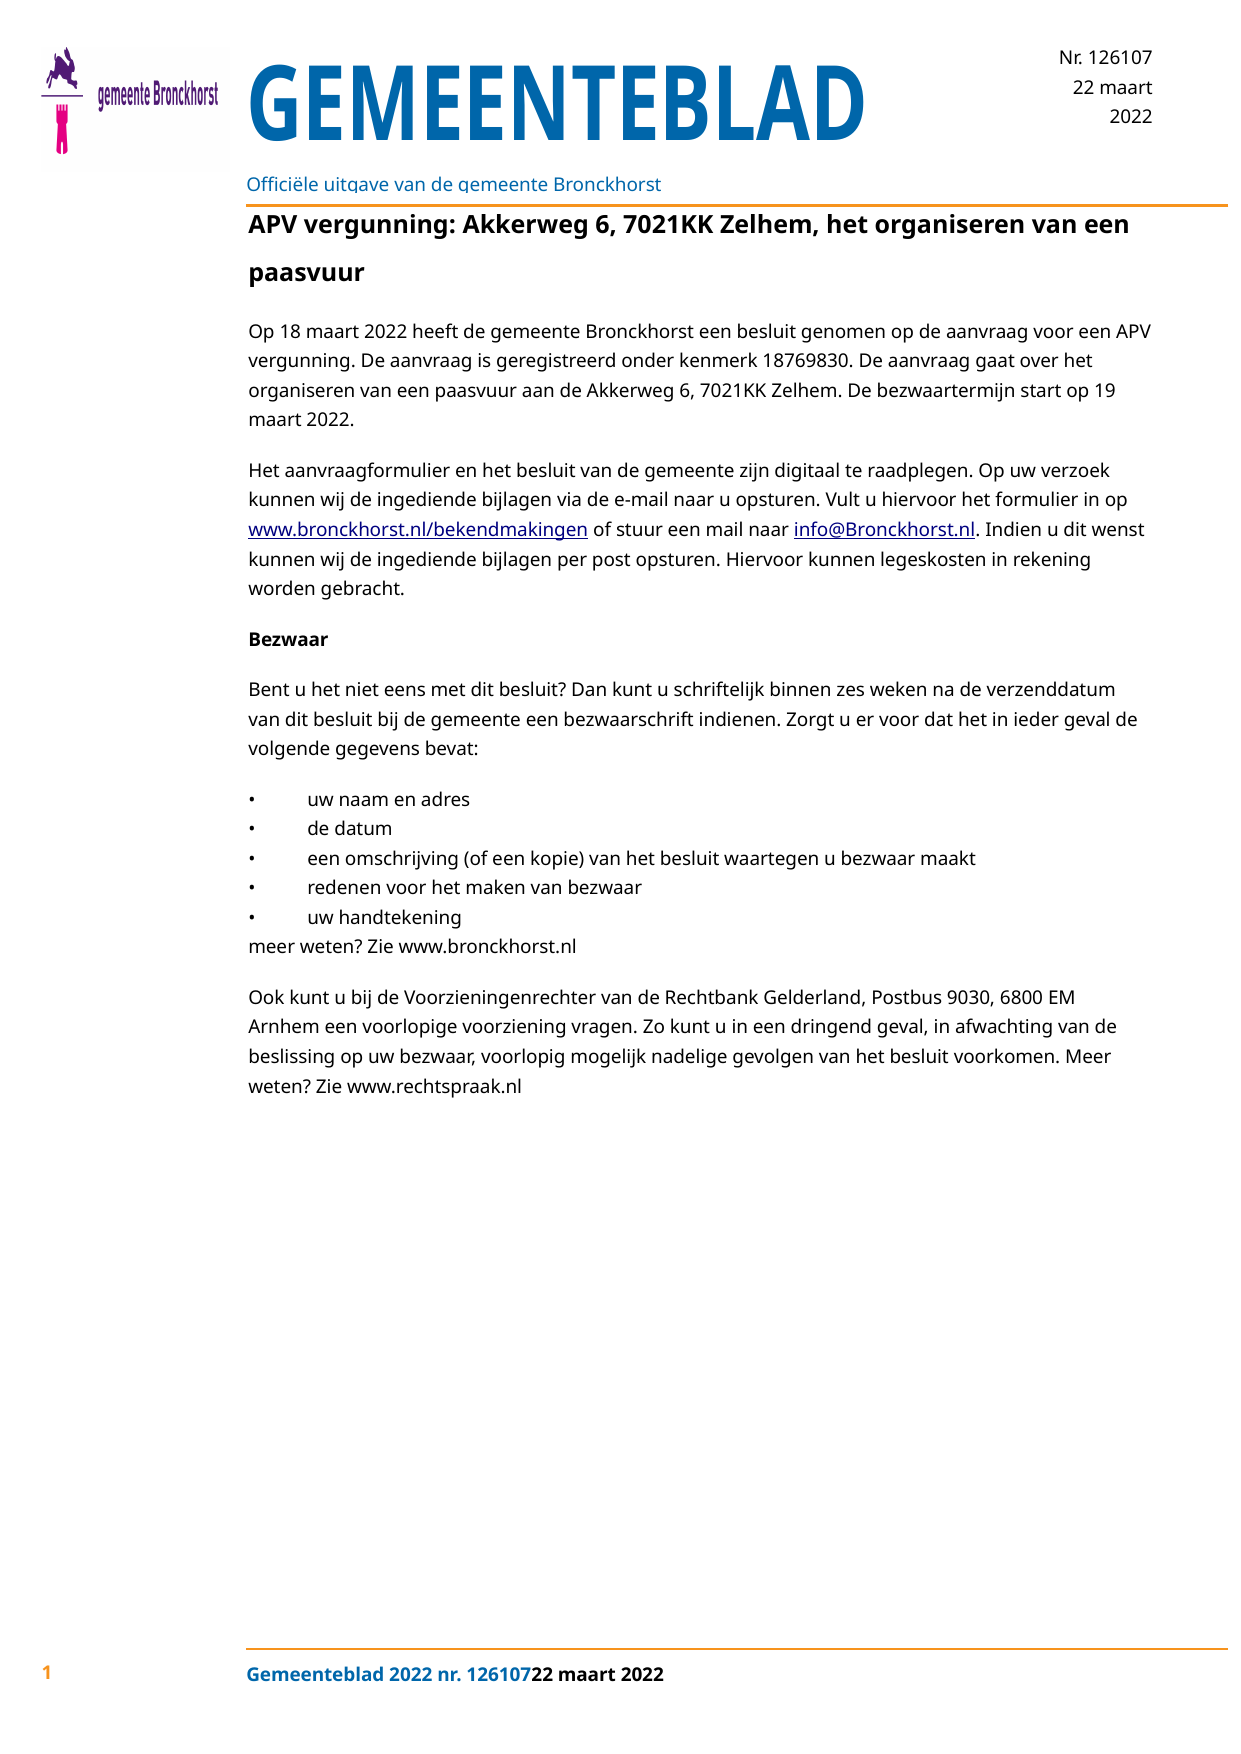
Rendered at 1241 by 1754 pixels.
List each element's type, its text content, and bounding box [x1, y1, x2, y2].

text Het aanvraagformulier en het besluit van de gemeente zijn digitaal te raadplegen. Op uw verzoek kunnen wij de ingediende bijlagen via de e-mail naar u opsturen. Vult u hiervoor het formulier in op www.bronckhorst.nl/bekendmakingen of stuur een mail naar info@Bronckhorst.nl. Indien u dit wenst kunnen wij de ingediende bijlagen per post opsturen. Hiervoor kunnen legeskosten in rekening worden gebracht. [248, 457, 1152, 601]
text Bezwaar [248, 626, 1152, 652]
list uw naam en adres [248, 786, 1152, 812]
list redenen voor het maken van bezwaar [248, 874, 1152, 900]
list een omschrijving (of een kopie) van het besluit waartegen u bezwaar maakt [248, 845, 1152, 871]
list uw handtekening [248, 904, 1152, 930]
list de datum [248, 815, 1152, 841]
picture [41, 47, 231, 172]
text APV vergunning: Akkerweg 6, 7021KK Zelhem, het organiseren van een paasvuur [248, 207, 1152, 288]
text meer weten? Zie www.bronckhorst.nl [248, 934, 1152, 959]
text Op 18 maart 2022 heeft de gemeente Bronckhorst een besluit genomen op de aanvraag voor een APV vergunning. De aanvraag is geregistreerd onder kenmerk 18769830. De aanvraag gaat over het organiseren van een paasvuur aan de Akkerweg 6, 7021KK Zelhem. De bezwaartermijn start op 19 maart 2022. [248, 318, 1152, 432]
text Bent u het niet eens met dit besluit? Dan kunt u schriftelijk binnen zes weken na de verzenddatum van dit besluit bij de gemeente een bezwaarschrift indienen. Zorgt u er voor dat het in ieder geval de volgende gegevens bevat: [248, 676, 1152, 761]
text Ook kunt u bij de Voorzieningenrechter van de Rechtbank Gelderland, Postbus 9030, 6800 EM Arnhem een voorlopige voorziening vragen. Zo kunt u in een dringend geval, in afwachting van de beslissing op uw bezwaar, voorlopig mogelijk nadelige gevolgen van het besluit voorkomen. Meer weten? Zie www.rechtspraak.nl [248, 984, 1152, 1099]
